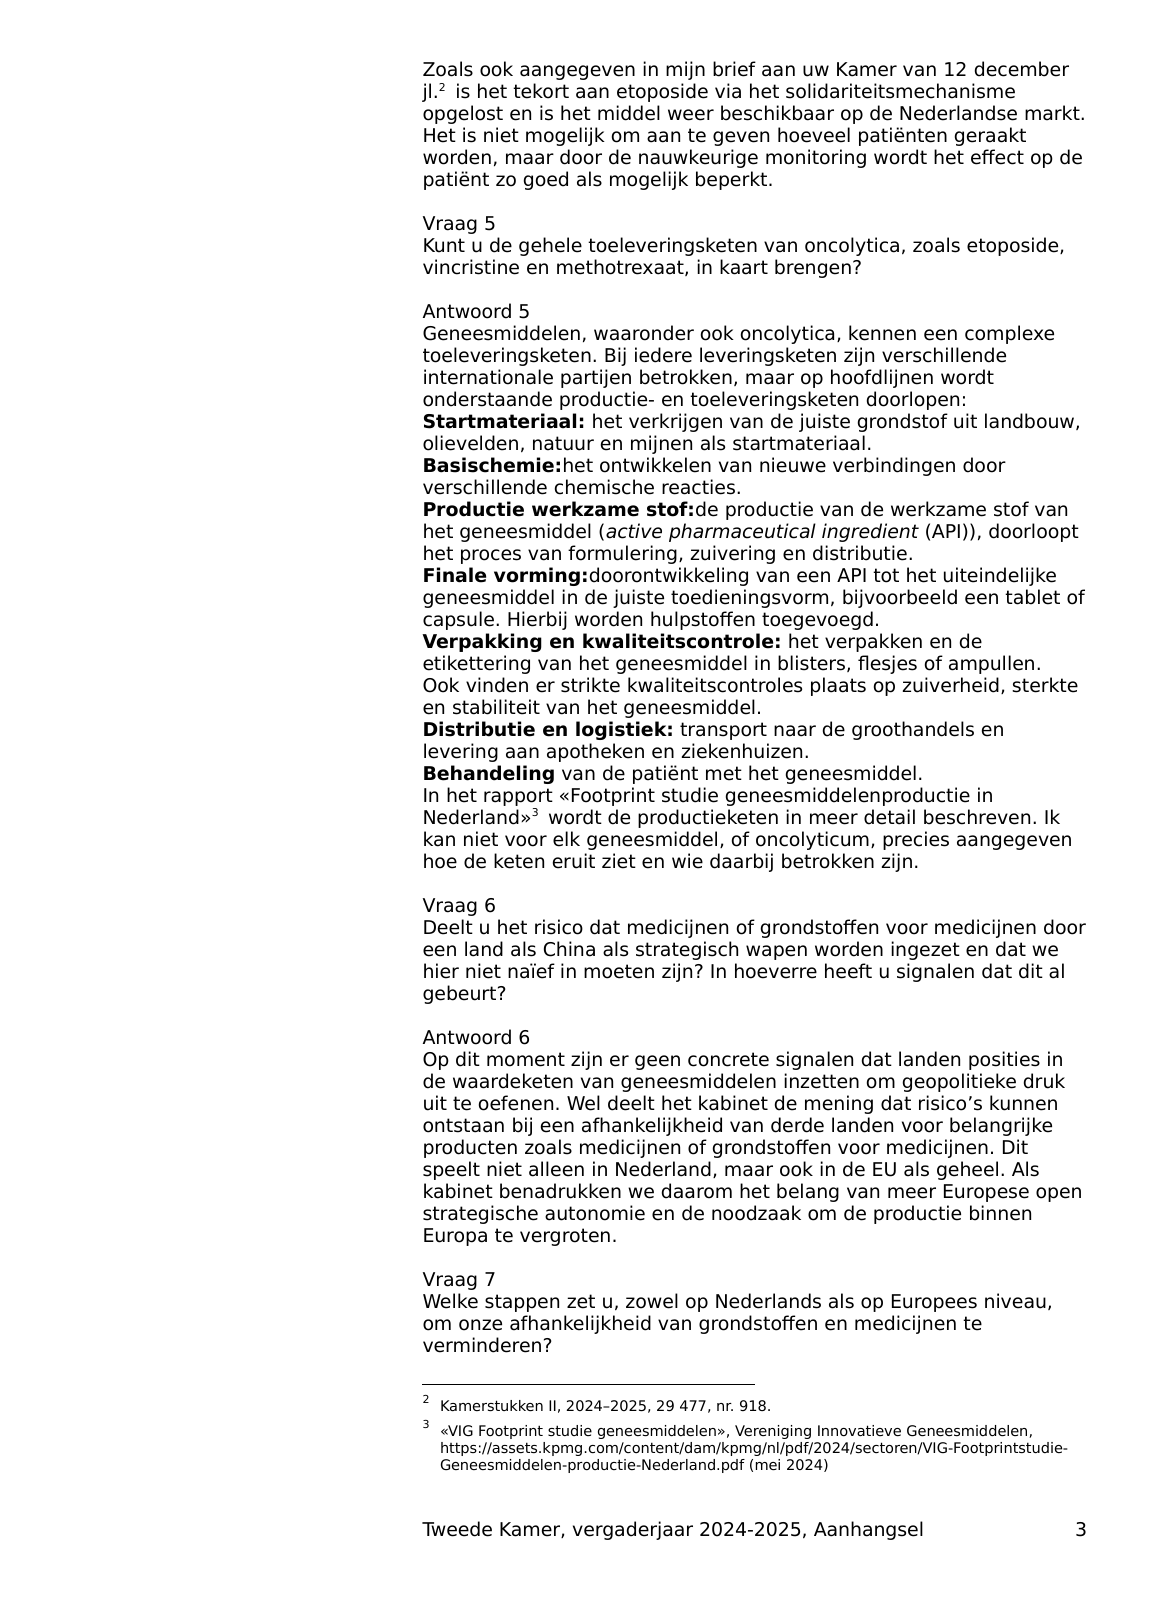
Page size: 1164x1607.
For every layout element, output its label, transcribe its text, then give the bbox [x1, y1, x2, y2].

text Ook vinden er strikte kwaliteitscontroles plaats op zuiverheid, sterkte en stabiliteit van het geneesmiddel. [422, 675, 1087, 719]
text Op dit moment zijn er geen concrete signalen dat landen posities in de waardeketen van geneesmiddelen inzetten om geopolitieke druk uit te oefenen. Wel deelt het kabinet de mening dat risico’s kunnen ontstaan bij een afhankelijkheid van derde landen voor belangrijke producten zoals medicijnen of grondstoffen voor medicijnen. Dit speelt niet alleen in Nederland, maar ook in de EU als geheel. Als kabinet benadrukken we daarom het belang van meer Europese open strategische autonomie en de noodzaak om de productie binnen Europa te vergroten. [422, 1049, 1087, 1247]
text «VIG Footprint studie geneesmiddelen», Vereniging Innovatieve Geneesmiddelen, https://assets.kpmg.com/content/dam/kpmg/nl/pdf/2024/sectoren/VIG-Footprintstudie-Geneesmiddelen-productie-Nederland.pdf (mei 2024) [422, 1418, 1087, 1474]
text Vraag 7 [422, 1269, 1087, 1291]
text Behandeling van de patiënt met het geneesmiddel. [422, 763, 1087, 785]
text Geneesmiddelen, waaronder ook oncolytica, kennen een complexe toeleveringsketen. Bij iedere leveringsketen zijn verschillende internationale partijen betrokken, maar op hoofdlijnen wordt onderstaande productie- en toeleveringsketen doorlopen: [422, 323, 1087, 411]
text Finale vorming:doorontwikkeling van een API tot het uiteindelijke geneesmiddel in de juiste toedieningsvorm, bijvoorbeeld een tablet of capsule. Hierbij worden hulpstoffen toegevoegd. [422, 565, 1087, 631]
text Verpakking en kwaliteitscontrole: het verpakken en de etikettering van het geneesmiddel in blisters, flesjes of ampullen. [422, 631, 1087, 675]
text Deelt u het risico dat medicijnen of grondstoffen voor medicijnen door een land als China als strategisch wapen worden ingezet en dat we hier niet naïef in moeten zijn? In hoeverre heeft u signalen dat dit al gebeurt? [422, 917, 1087, 1005]
text In het rapport «Footprint studie geneesmiddelenproductie in Nederland» wordt de productieketen in meer detail beschreven. Ik kan niet voor elk geneesmiddel, of oncolyticum, precies aangegeven hoe de keten eruit ziet en wie daarbij betrokken zijn. [422, 785, 1087, 873]
text Zoals ook aangegeven in mijn brief aan uw Kamer van 12 december jl. is het tekort aan etoposide via het solidariteitsmechanisme opgelost en is het middel weer beschikbaar op de Nederlandse markt. Het is niet mogelijk om aan te geven hoeveel patiënten geraakt worden, maar door de nauwkeurige monitoring wordt het effect op de patiënt zo goed als mogelijk beperkt. [422, 59, 1087, 191]
text Vraag 5 [422, 213, 1087, 235]
text Antwoord 6 [422, 1027, 1087, 1049]
text Basischemie:het ontwikkelen van nieuwe verbindingen door verschillende chemische reacties. [422, 455, 1087, 499]
text Distributie en logistiek: transport naar de groothandels en levering aan apotheken en ziekenhuizen. [422, 719, 1087, 763]
text Startmateriaal: het verkrijgen van de juiste grondstof uit landbouw, olievelden, natuur en mijnen als startmateriaal. [422, 411, 1087, 455]
text Welke stappen zet u, zowel op Nederlands als op Europees niveau, om onze afhankelijkheid van grondstoffen en medicijnen te verminderen? [422, 1291, 1087, 1357]
text Antwoord 5 [422, 301, 1087, 323]
text Productie werkzame stof:de productie van de werkzame stof van het geneesmiddel (active pharmaceutical ingredient (API)), doorloopt het proces van formulering, zuivering en distributie. [422, 499, 1087, 565]
text Kunt u de gehele toeleveringsketen van oncolytica, zoals etoposide, vincristine en methotrexaat, in kaart brengen? [422, 235, 1087, 279]
text Kamerstukken II, 2024–2025, 29 477, nr. 918. [422, 1393, 1087, 1416]
text Vraag 6 [422, 895, 1087, 917]
